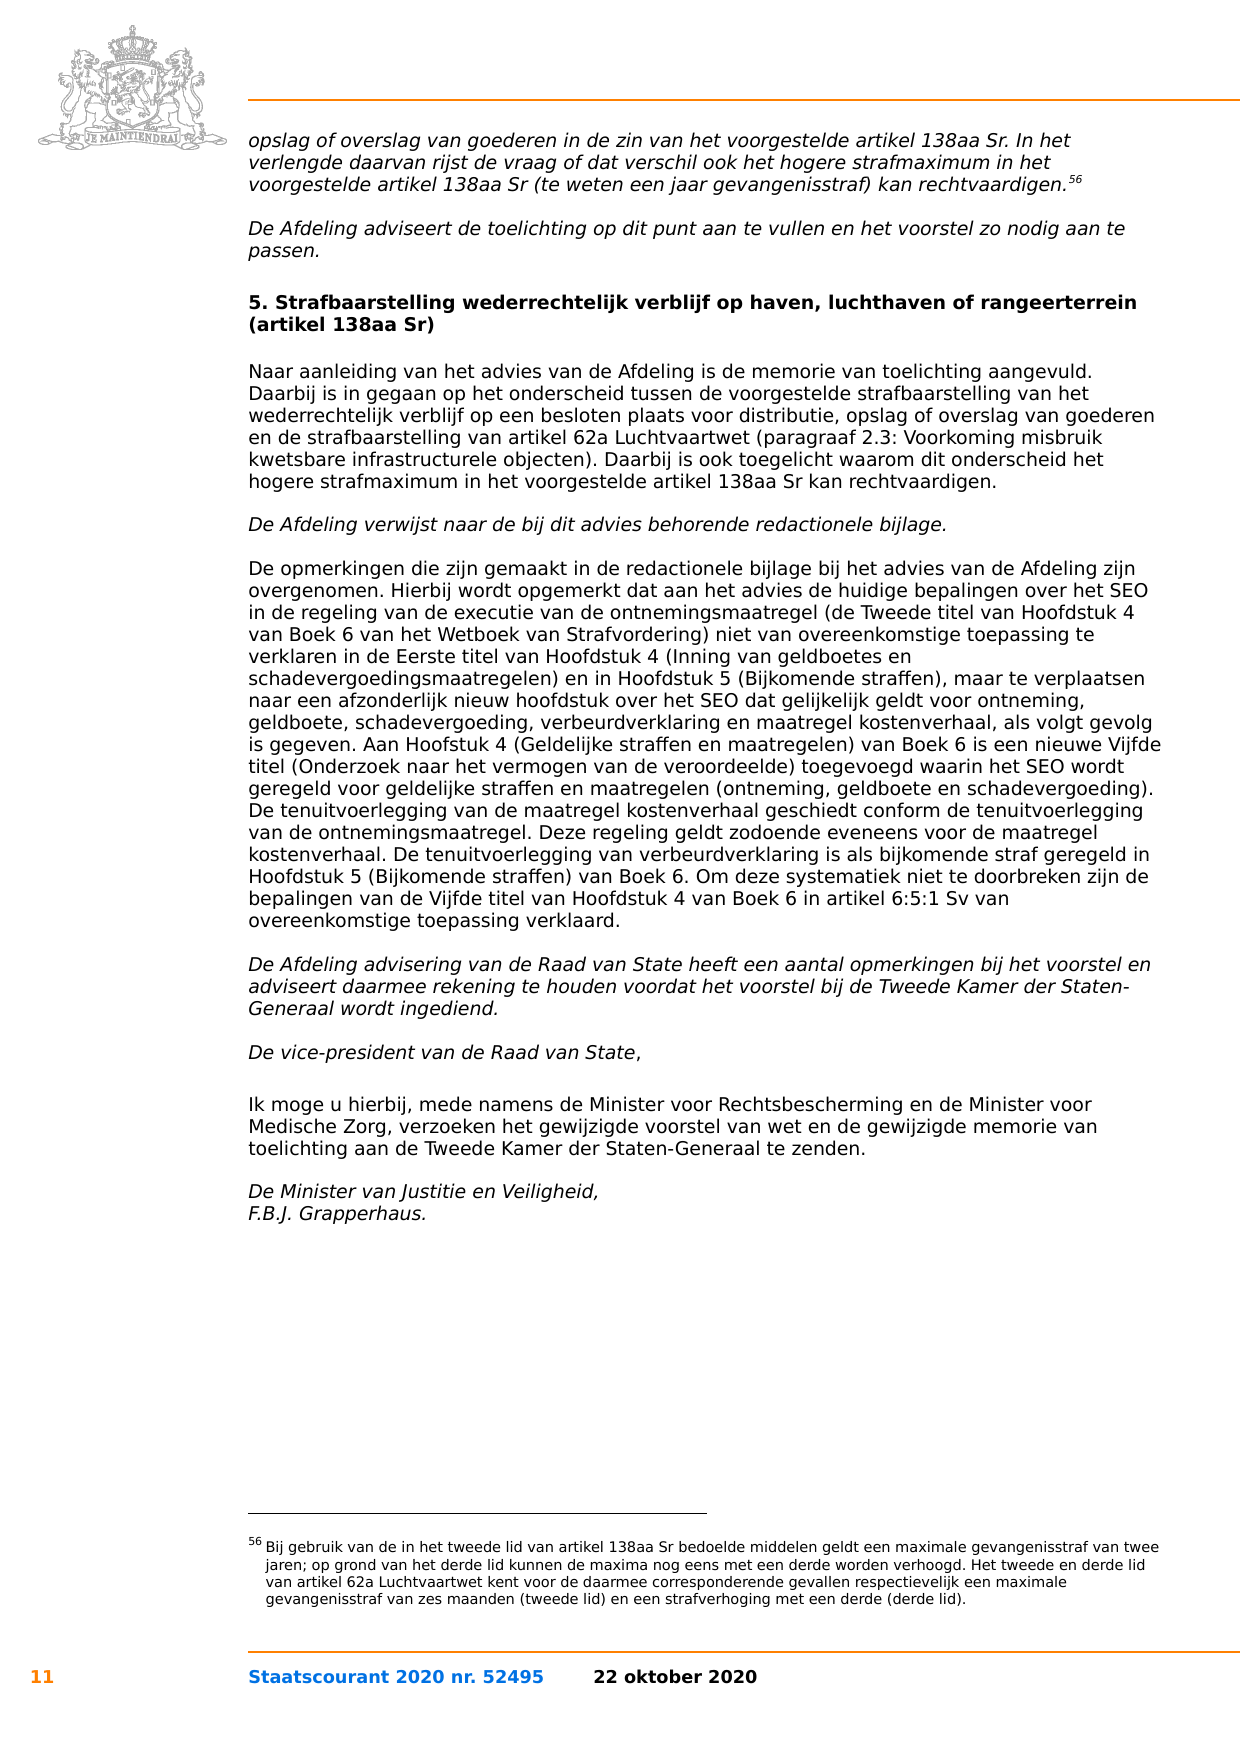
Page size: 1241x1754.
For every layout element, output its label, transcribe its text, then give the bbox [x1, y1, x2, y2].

text De Minister van Justitie en Veiligheid, F.B.J. Grapperhaus. [248, 1181, 1163, 1225]
text Naar aanleiding van het advies van de Afdeling is de memorie van toelichting aangevuld. Daarbij is in gegaan op het onderscheid tussen de voorgestelde strafbaarstelling van het wederrechtelijk verblijf op een besloten plaats voor distributie, opslag of overslag van goederen en de strafbaarstelling van artikel 62a Luchtvaartwet (paragraaf 2.3: Voorkoming misbruik kwetsbare infrastructurele objecten). Daarbij is ook toegelicht waarom dit onderscheid het hogere strafmaximum in het voorgestelde artikel 138aa Sr kan rechtvaardigen. [248, 361, 1163, 492]
text Ik moge u hierbij, mede namens de Minister voor Rechtsbescherming en de Minister voor Medische Zorg, verzoeken het gewijzigde voorstel van wet en de gewijzigde memorie van toelichting aan de Tweede Kamer der Staten-Generaal te zenden. [248, 1093, 1163, 1159]
subtitle 5. Strafbaarstelling wederrechtelijk verblijf op haven, luchthaven of rangeerterrein (artikel 138aa Sr) [248, 292, 1163, 336]
text De Afdeling adviseert de toelichting op dit punt aan te vullen en het voorstel zo nodig aan te passen. [248, 218, 1163, 262]
picture [38, 25, 227, 150]
text De Afdeling advisering van de Raad van State heeft een aantal opmerkingen bij het voorstel en adviseert daarmee rekening te houden voordat het voorstel bij de Tweede Kamer der Staten-Generaal wordt ingediend. [248, 954, 1163, 1020]
text De vice-president van de Raad van State, [248, 1042, 1163, 1063]
text De Afdeling verwijst naar de bij dit advies behorende redactionele bijlage. [248, 514, 1163, 536]
text Bij gebruik van de in het tweede lid van artikel 138aa Sr bedoelde middelen geldt een maximale gevangenisstraf van twee jaren; op grond van het derde lid kunnen de maxima nog eens met een derde worden verhoogd. Het tweede en derde lid van artikel 62a Luchtvaartwet kent voor de daarmee corresponderende gevallen respectievelijk een maximale gevangenisstraf van zes maanden (tweede lid) en een strafverhoging met een derde (derde lid). [248, 1535, 1163, 1608]
text opslag of overslag van goederen in de zin van het voorgestelde artikel 138aa Sr. In het verlengde daarvan rijst de vraag of dat verschil ook het hogere strafmaximum in het voorgestelde artikel 138aa Sr (te weten een jaar gevangenisstraf) kan rechtvaardigen. [248, 130, 1163, 196]
text De opmerkingen die zijn gemaakt in de redactionele bijlage bij het advies van de Afdeling zijn overgenomen. Hierbij wordt opgemerkt dat aan het advies de huidige bepalingen over het SEO in de regeling van de executie van de ontnemingsmaatregel (de Tweede titel van Hoofdstuk 4 van Boek 6 van het Wetboek van Strafvordering) niet van overeenkomstige toepassing te verklaren in de Eerste titel van Hoofdstuk 4 (Inning van geldboetes en schadevergoedingsmaatregelen) en in Hoofdstuk 5 (Bijkomende straffen), maar te verplaatsen naar een afzonderlijk nieuw hoofdstuk over het SEO dat gelijkelijk geldt voor ontneming, geldboete, schadevergoeding, verbeurdverklaring en maatregel kostenverhaal, als volgt gevolg is gegeven. Aan Hoofstuk 4 (Geldelijke straffen en maatregelen) van Boek 6 is een nieuwe Vijfde titel (Onderzoek naar het vermogen van de veroordeelde) toegevoegd waarin het SEO wordt geregeld voor geldelijke straffen en maatregelen (ontneming, geldboete en schadevergoeding). De tenuitvoerlegging van de maatregel kostenverhaal geschiedt conform de tenuitvoerlegging van de ontnemingsmaatregel. Deze regeling geldt zodoende eveneens voor de maatregel kostenverhaal. De tenuitvoerlegging van verbeurdverklaring is als bijkomende straf geregeld in Hoofdstuk 5 (Bijkomende straffen) van Boek 6. Om deze systematiek niet te doorbreken zijn de bepalingen van de Vijfde titel van Hoofdstuk 4 van Boek 6 in artikel 6:5:1 Sv van overeenkomstige toepassing verklaard. [248, 558, 1163, 932]
